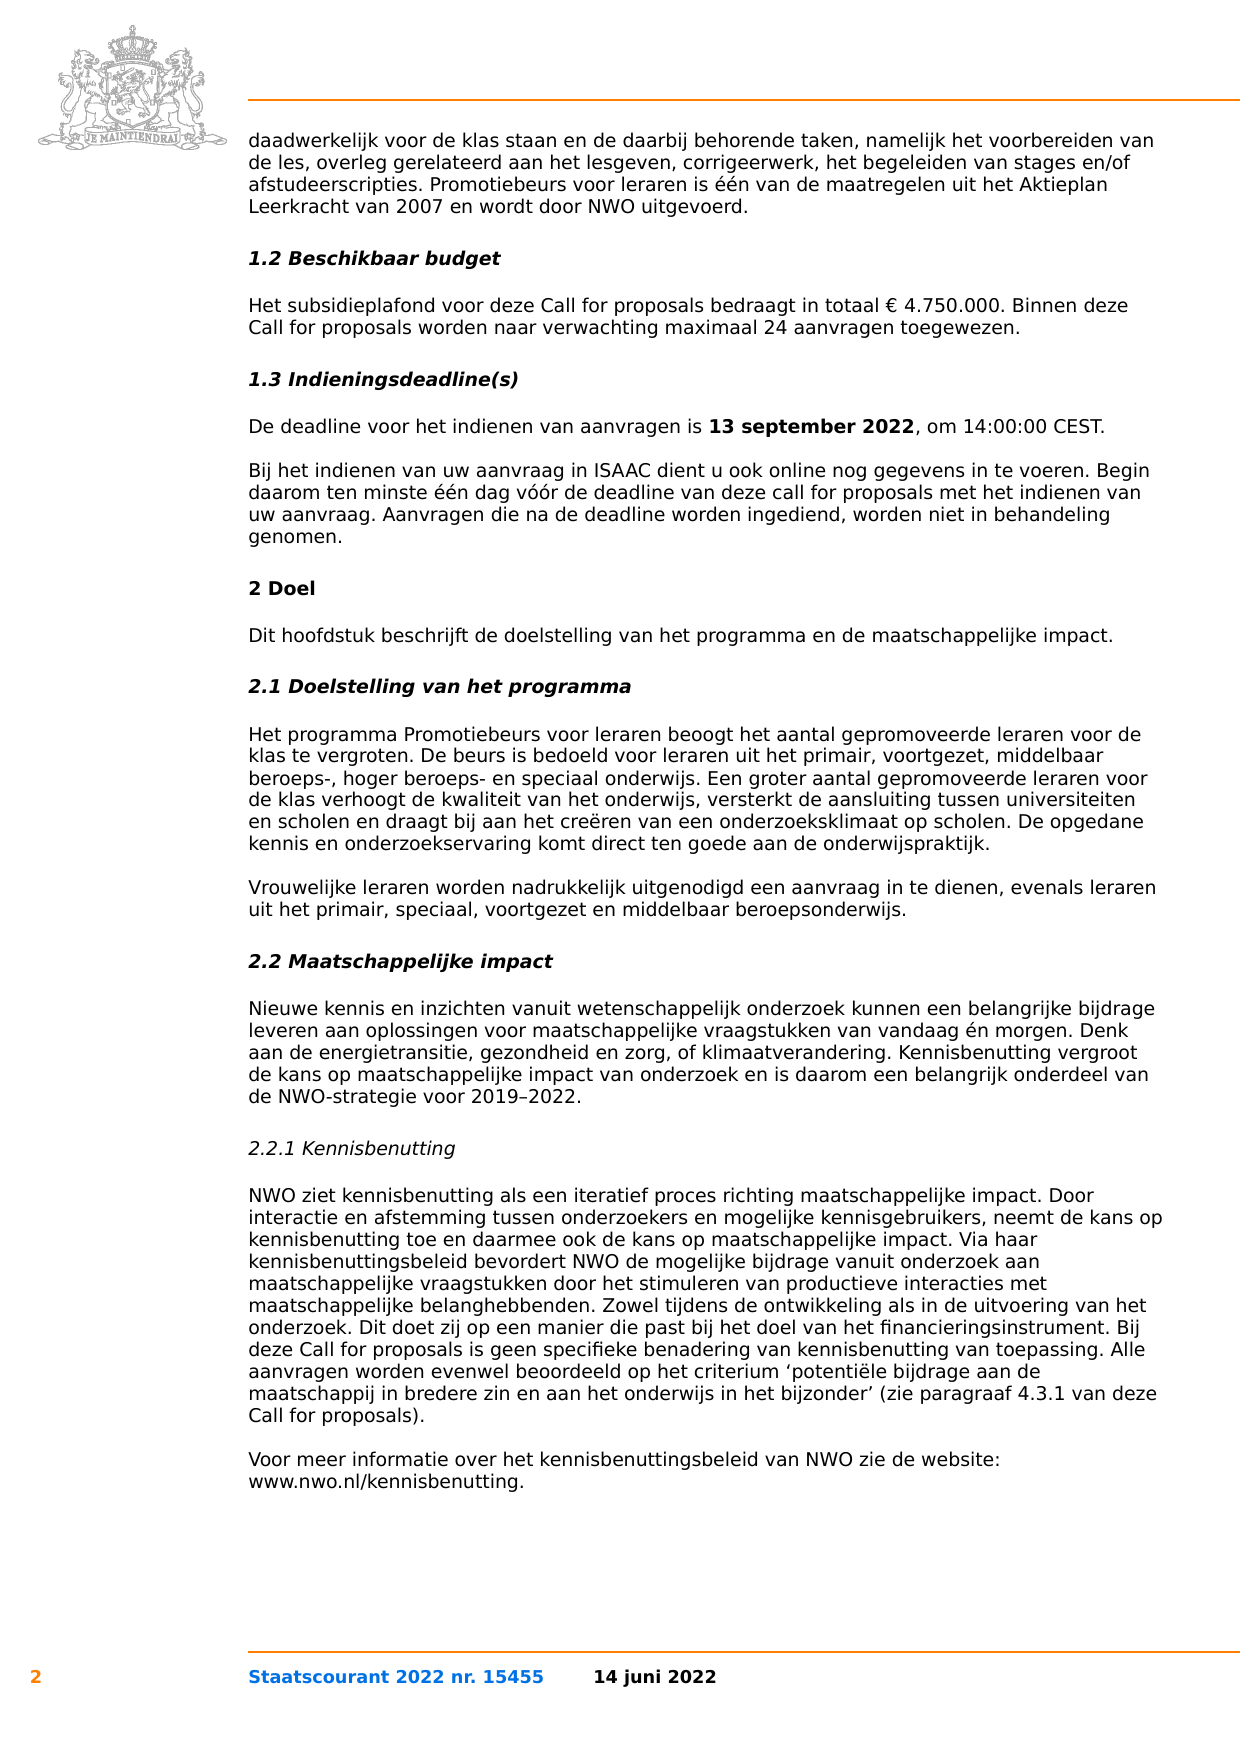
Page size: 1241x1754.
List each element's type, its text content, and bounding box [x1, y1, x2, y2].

picture [38, 25, 227, 150]
text Het subsidieplafond voor deze Call for proposals bedraagt in totaal € 4.750.000. Binnen deze Call for proposals worden naar verwachting maximaal 24 aanvragen toegewezen. [248, 295, 1163, 339]
subtitle 2 Doel [248, 577, 1163, 599]
text Dit hoofdstuk beschrijft de doelstelling van het programma en de maatschappelijke impact. [248, 624, 1163, 646]
subtitle 2.2 Maatschappelijke impact [248, 951, 1163, 973]
subtitle 2.1 Doelstelling van het programma [248, 676, 1163, 698]
text Voor meer informatie over het kennisbenuttingsbeleid van NWO zie de website: www.nwo.nl/kennisbenutting. [248, 1449, 1163, 1493]
text daadwerkelijk voor de klas staan en de daarbij behorende taken, namelijk het voorbereiden van de les, overleg gerelateerd aan het lesgeven, corrigeerwerk, het begeleiden van stages en/of afstudeerscripties. Promotiebeurs voor leraren is één van de maatregelen uit het Aktieplan Leerkracht van 2007 en wordt door NWO uitgevoerd. [248, 130, 1163, 218]
text NWO ziet kennisbenutting als een iteratief proces richting maatschappelijke impact. Door interactie en afstemming tussen onderzoekers en mogelijke kennisgebruikers, neemt de kans op kennisbenutting toe en daarmee ook de kans op maatschappelijke impact. Via haar kennisbenuttingsbeleid bevordert NWO de mogelijke bijdrage vanuit onderzoek aan maatschappelijke vraagstukken door het stimuleren van productieve interacties met maatschappelijke belanghebbenden. Zowel tijdens de ontwikkeling als in de uitvoering van het onderzoek. Dit doet zij op een manier die past bij het doel van het financieringsinstrument. Bij deze Call for proposals is geen specifieke benadering van kennisbenutting van toepassing. Alle aanvragen worden evenwel beoordeeld op het criterium ‘potentiële bijdrage aan de maatschappij in bredere zin en aan het onderwijs in het bijzonder’ (zie paragraaf 4.3.1 van deze Call for proposals). [248, 1185, 1163, 1427]
subtitle 1.2 Beschikbaar budget [248, 248, 1163, 270]
text Vrouwelijke leraren worden nadrukkelijk uitgenodigd een aanvraag in te dienen, evenals leraren uit het primair, speciaal, voortgezet en middelbaar beroepsonderwijs. [248, 877, 1163, 921]
text Het programma Promotiebeurs voor leraren beoogt het aantal gepromoveerde leraren voor de klas te vergroten. De beurs is bedoeld voor leraren uit het primair, voortgezet, middelbaar beroeps-, hoger beroeps- en speciaal onderwijs. Een groter aantal gepromoveerde leraren voor de klas verhoogt de kwaliteit van het onderwijs, versterkt de aansluiting tussen universiteiten en scholen en draagt bij aan het creëren van een onderzoeksklimaat op scholen. De opgedane kennis en onderzoekservaring komt direct ten goede aan de onderwijspraktijk. [248, 723, 1163, 855]
subtitle 2.2.1 Kennisbenutting [248, 1138, 1163, 1160]
text De deadline voor het indienen van aanvragen is 13 september 2022, om 14:00:00 CEST. [248, 416, 1163, 438]
text Bij het indienen van uw aanvraag in ISAAC dient u ook online nog gegevens in te voeren. Begin daarom ten minste één dag vóór de deadline van deze call for proposals met het indienen van uw aanvraag. Aanvragen die na de deadline worden ingediend, worden niet in behandeling genomen. [248, 459, 1163, 547]
subtitle 1.3 Indieningsdeadline(s) [248, 369, 1163, 391]
text Nieuwe kennis en inzichten vanuit wetenschappelijk onderzoek kunnen een belangrijke bijdrage leveren aan oplossingen voor maatschappelijke vraagstukken van vandaag én morgen. Denk aan de energietransitie, gezondheid en zorg, of klimaatverandering. Kennisbenutting vergroot de kans op maatschappelijke impact van onderzoek en is daarom een belangrijk onderdeel van de NWO-strategie voor 2019–2022. [248, 998, 1163, 1108]
